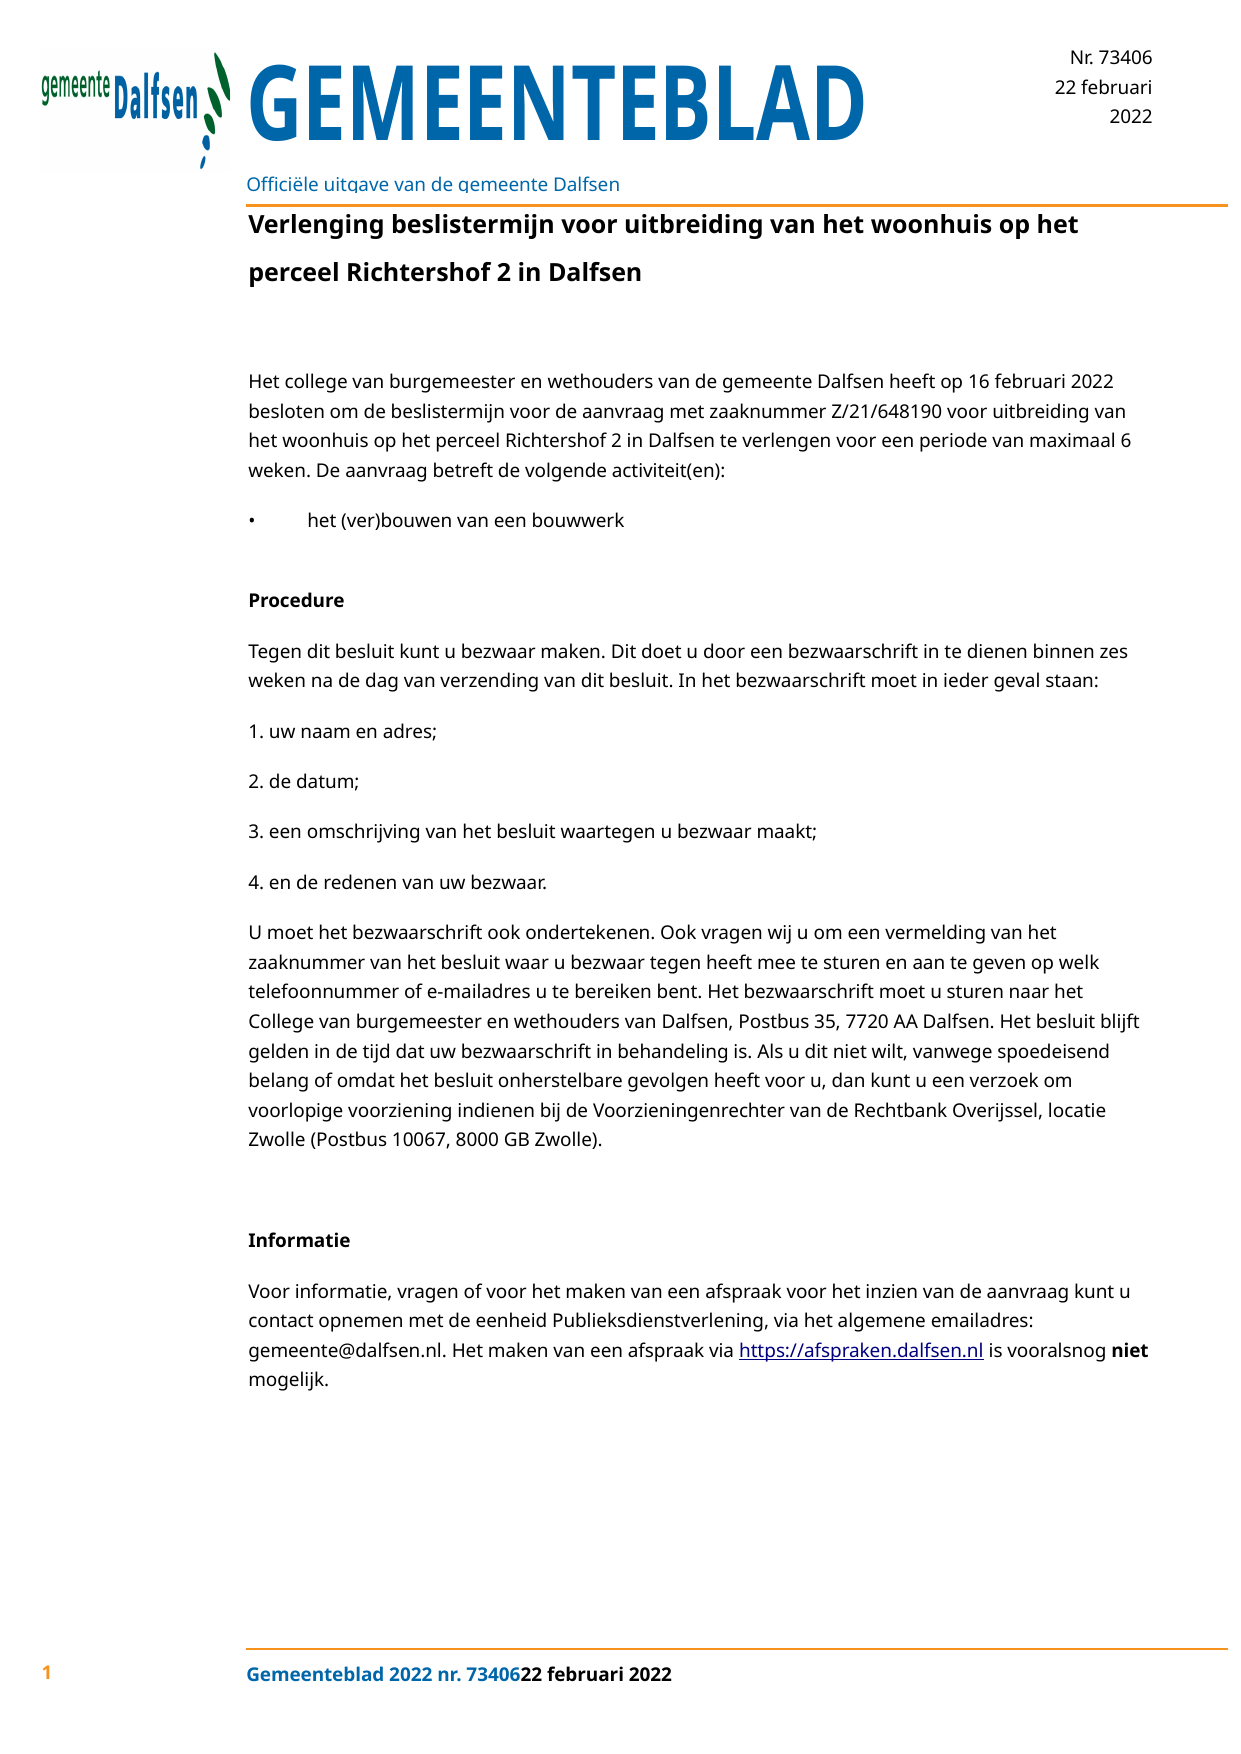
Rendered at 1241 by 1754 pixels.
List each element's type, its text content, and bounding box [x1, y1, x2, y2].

text Voor informatie, vragen of voor het maken van een afspraak voor het inzien van de aanvraag kunt u contact opnemen met de eenheid Publieksdienstverlening, via het algemene emailadres: gemeente@dalfsen.nl. Het maken van een afspraak via https://afspraken.dalfsen.nl is vooralsnog niet mogelijk. [248, 1278, 1152, 1392]
text 4. en de redenen van uw bezwaar. [248, 869, 1152, 895]
text Het college van burgemeester en wethouders van de gemeente Dalfsen heeft op 16 februari 2022 besloten om de beslistermijn voor de aanvraag met zaaknummer Z/21/648190 voor uitbreiding van het woonhuis op het perceel Richtershof 2 in Dalfsen te verlengen voor een periode van maximaal 6 weken. De aanvraag betreft de volgende activiteit(en): [248, 368, 1152, 483]
list het (ver)bouwen van een bouwwerk [248, 507, 1152, 533]
text 3. een omschrijving van het besluit waartegen u bezwaar maakt; [248, 819, 1152, 844]
picture [41, 47, 231, 172]
text 1. uw naam en adres; [248, 718, 1152, 744]
text U moet het bezwaarschrift ook ondertekenen. Ook vragen wij u om een vermelding van het zaaknummer van het besluit waar u bezwaar tegen heeft mee te sturen en aan te geven op welk telefoonnummer of e-mailadres u te bereiken bent. Het bezwaarschrift moet u sturen naar het College van burgemeester en wethouders van Dalfsen, Postbus 35, 7720 AA Dalfsen. Het besluit blijft gelden in de tijd dat uw bezwaarschrift in behandeling is. Als u dit niet wilt, vanwege spoedeisend belang of omdat het besluit onherstelbare gevolgen heeft voor u, dan kunt u een verzoek om voorlopige voorziening indienen bij de Voorzieningenrechter van de Rechtbank Overijssel, locatie Zwolle (Postbus 10067, 8000 GB Zwolle). [248, 919, 1152, 1152]
text Verlenging beslistermijn voor uitbreiding van het woonhuis op het perceel Richtershof 2 in Dalfsen [248, 207, 1152, 288]
text Procedure [248, 587, 1152, 613]
text Tegen dit besluit kunt u bezwaar maken. Dit doet u door een bezwaarschrift in te dienen binnen zes weken na de dag van verzending van dit besluit. In het bezwaarschrift moet in ieder geval staan: [248, 638, 1152, 693]
text 2. de datum; [248, 768, 1152, 794]
text Informatie [248, 1227, 1152, 1253]
